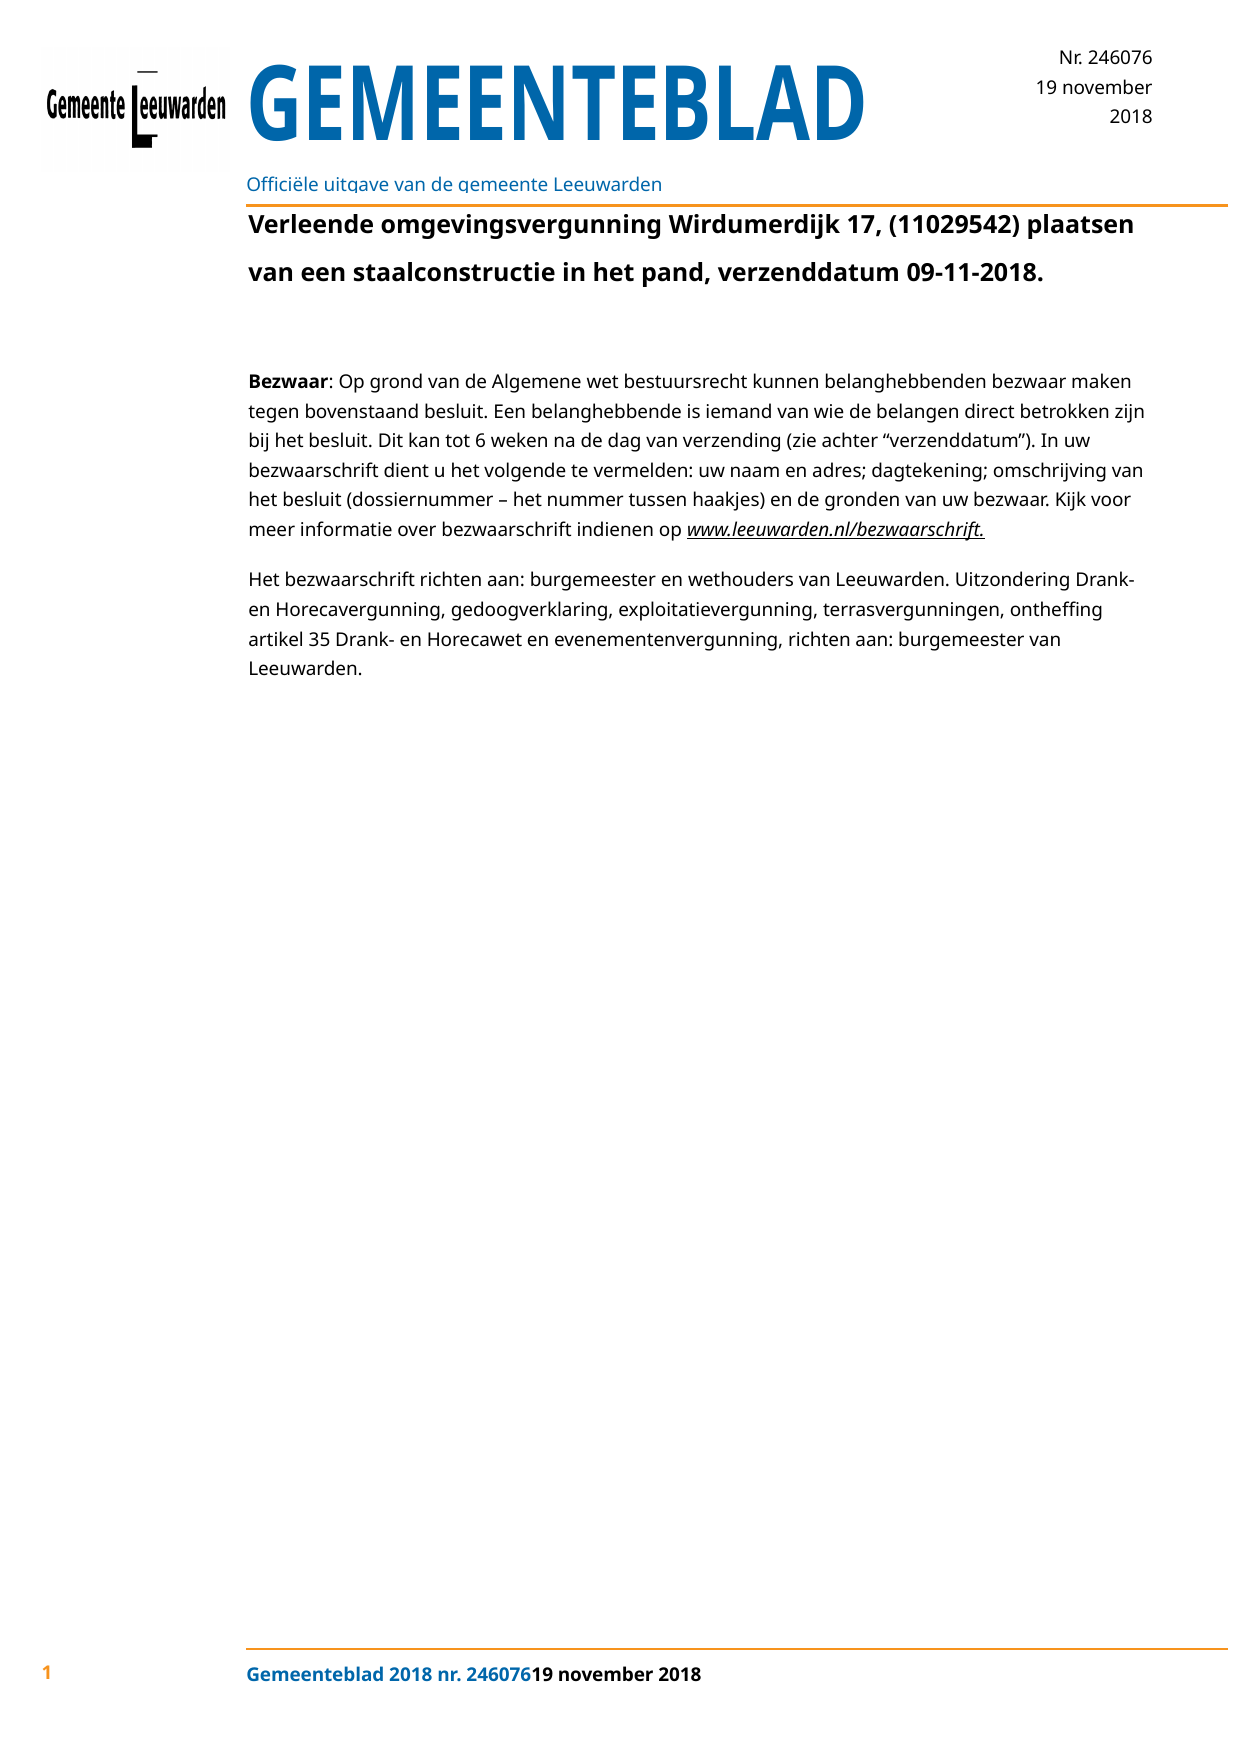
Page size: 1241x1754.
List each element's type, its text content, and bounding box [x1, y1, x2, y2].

text Het bezwaarschrift richten aan: burgemeester en wethouders van Leeuwarden. Uitzondering Drank- en Horecavergunning, gedoogverklaring, exploitatievergunning, terrasvergunningen, ontheffing artikel 35 Drank- en Horecawet en evenementenvergunning, richten aan: burgemeester van Leeuwarden. [248, 567, 1152, 681]
text Bezwaar: Op grond van de Algemene wet bestuursrecht kunnen belanghebbenden bezwaar maken tegen bovenstaand besluit. Een belanghebbende is iemand van wie de belangen direct betrokken zijn bij het besluit. Dit kan tot 6 weken na de dag van verzending (zie achter “verzenddatum”). In uw bezwaarschrift dient u het volgende te vermelden: uw naam en adres; dagtekening; omschrijving van het besluit (dossiernummer – het nummer tussen haakjes) en de gronden van uw bezwaar. Kijk voor meer informatie over bezwaarschrift indienen op www.leeuwarden.nl/bezwaarschrift. [248, 368, 1152, 542]
text Verleende omgevingsvergunning Wirdumerdijk 17, (11029542) plaatsen van een staalconstructie in het pand, verzenddatum 09-11-2018. [248, 207, 1152, 288]
picture [41, 47, 231, 172]
